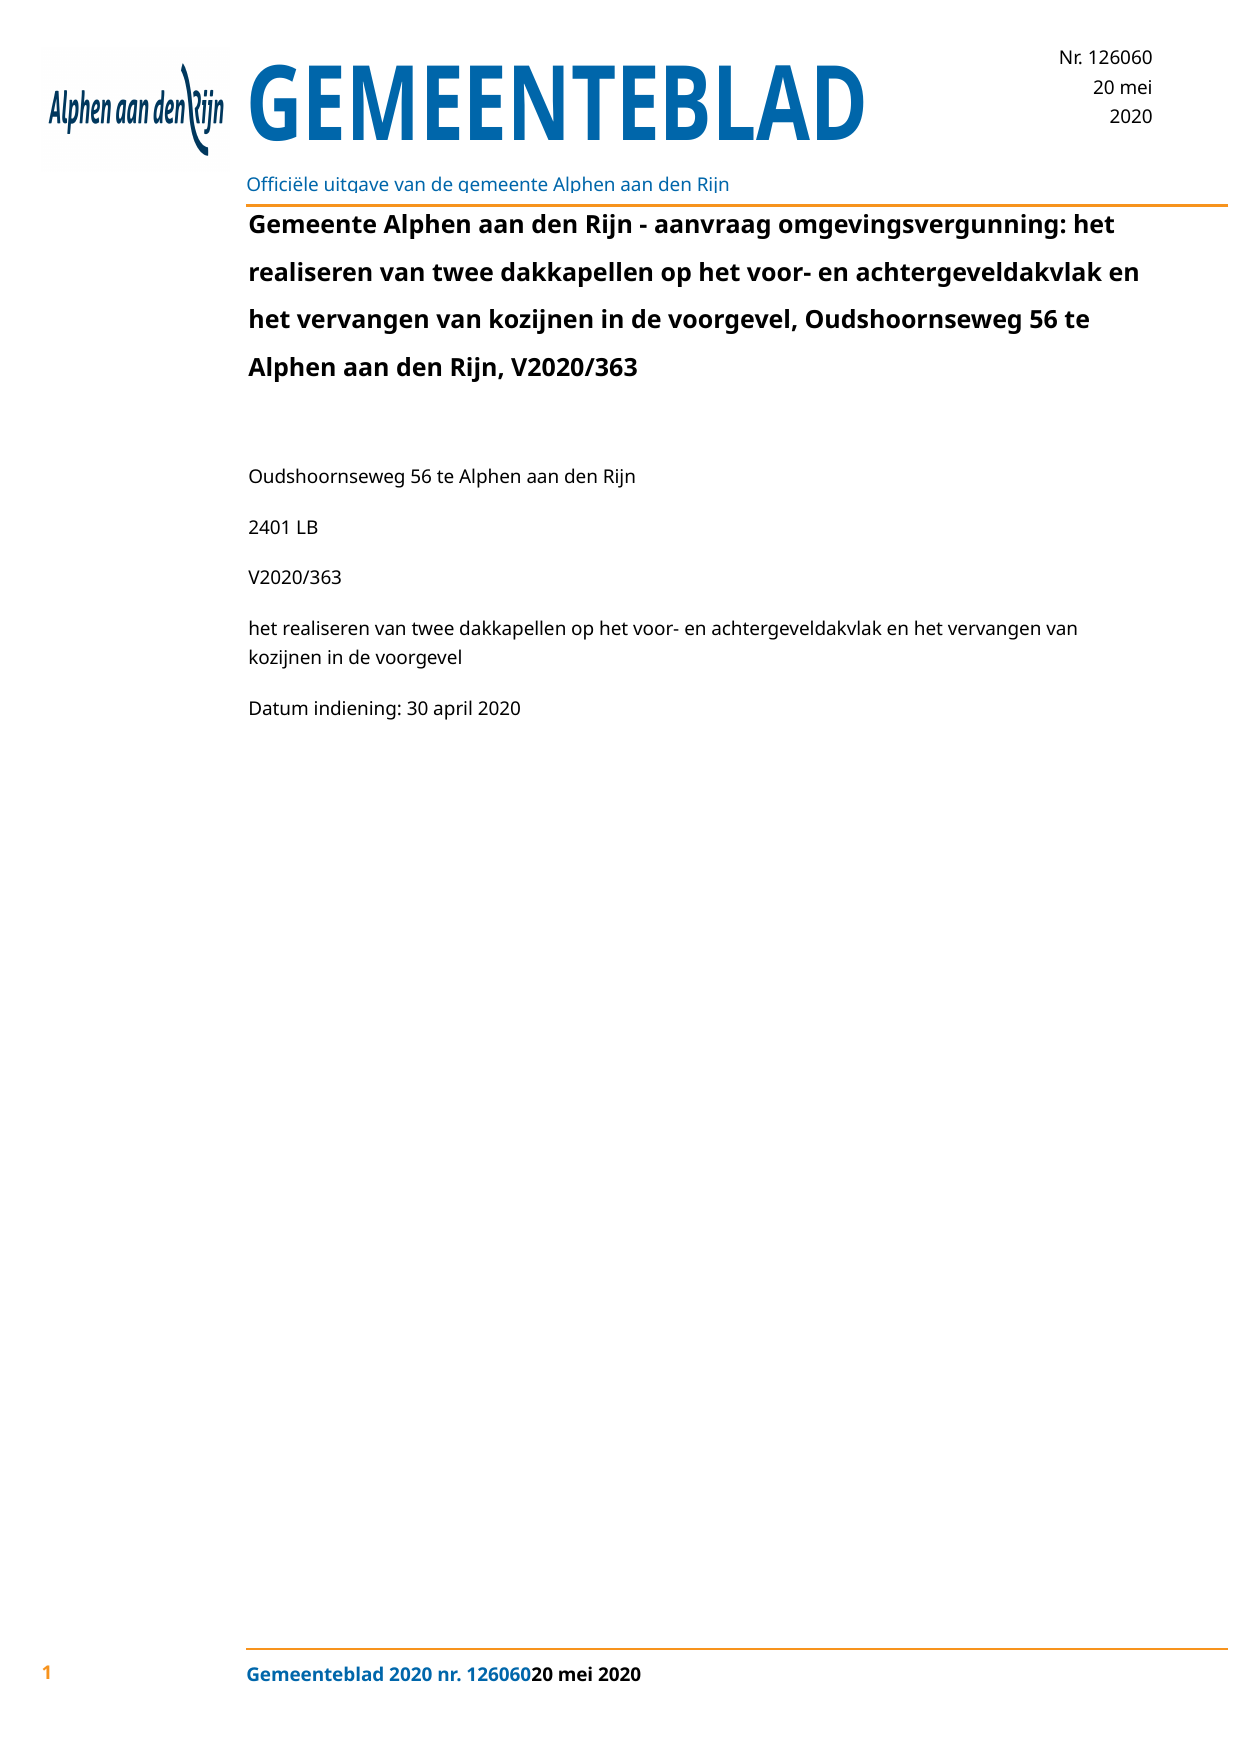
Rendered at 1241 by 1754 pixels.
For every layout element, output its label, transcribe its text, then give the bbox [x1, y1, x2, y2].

text Gemeente Alphen aan den Rijn - aanvraag omgevingsvergunning: het realiseren van twee dakkapellen op het voor- en achtergeveldakvlak en het vervangen van kozijnen in de voorgevel, Oudshoornseweg 56 te Alphen aan den Rijn, V2020/363 [248, 207, 1152, 384]
text V2020/363 [248, 564, 1152, 590]
text het realiseren van twee dakkapellen op het voor- en achtergeveldakvlak en het vervangen van kozijnen in de voorgevel [248, 615, 1152, 670]
picture [41, 47, 231, 172]
text Oudshoornseweg 56 te Alphen aan den Rijn [248, 463, 1152, 489]
text Datum indiening: 30 april 2020 [248, 695, 1152, 721]
text 2401 LB [248, 514, 1152, 540]
